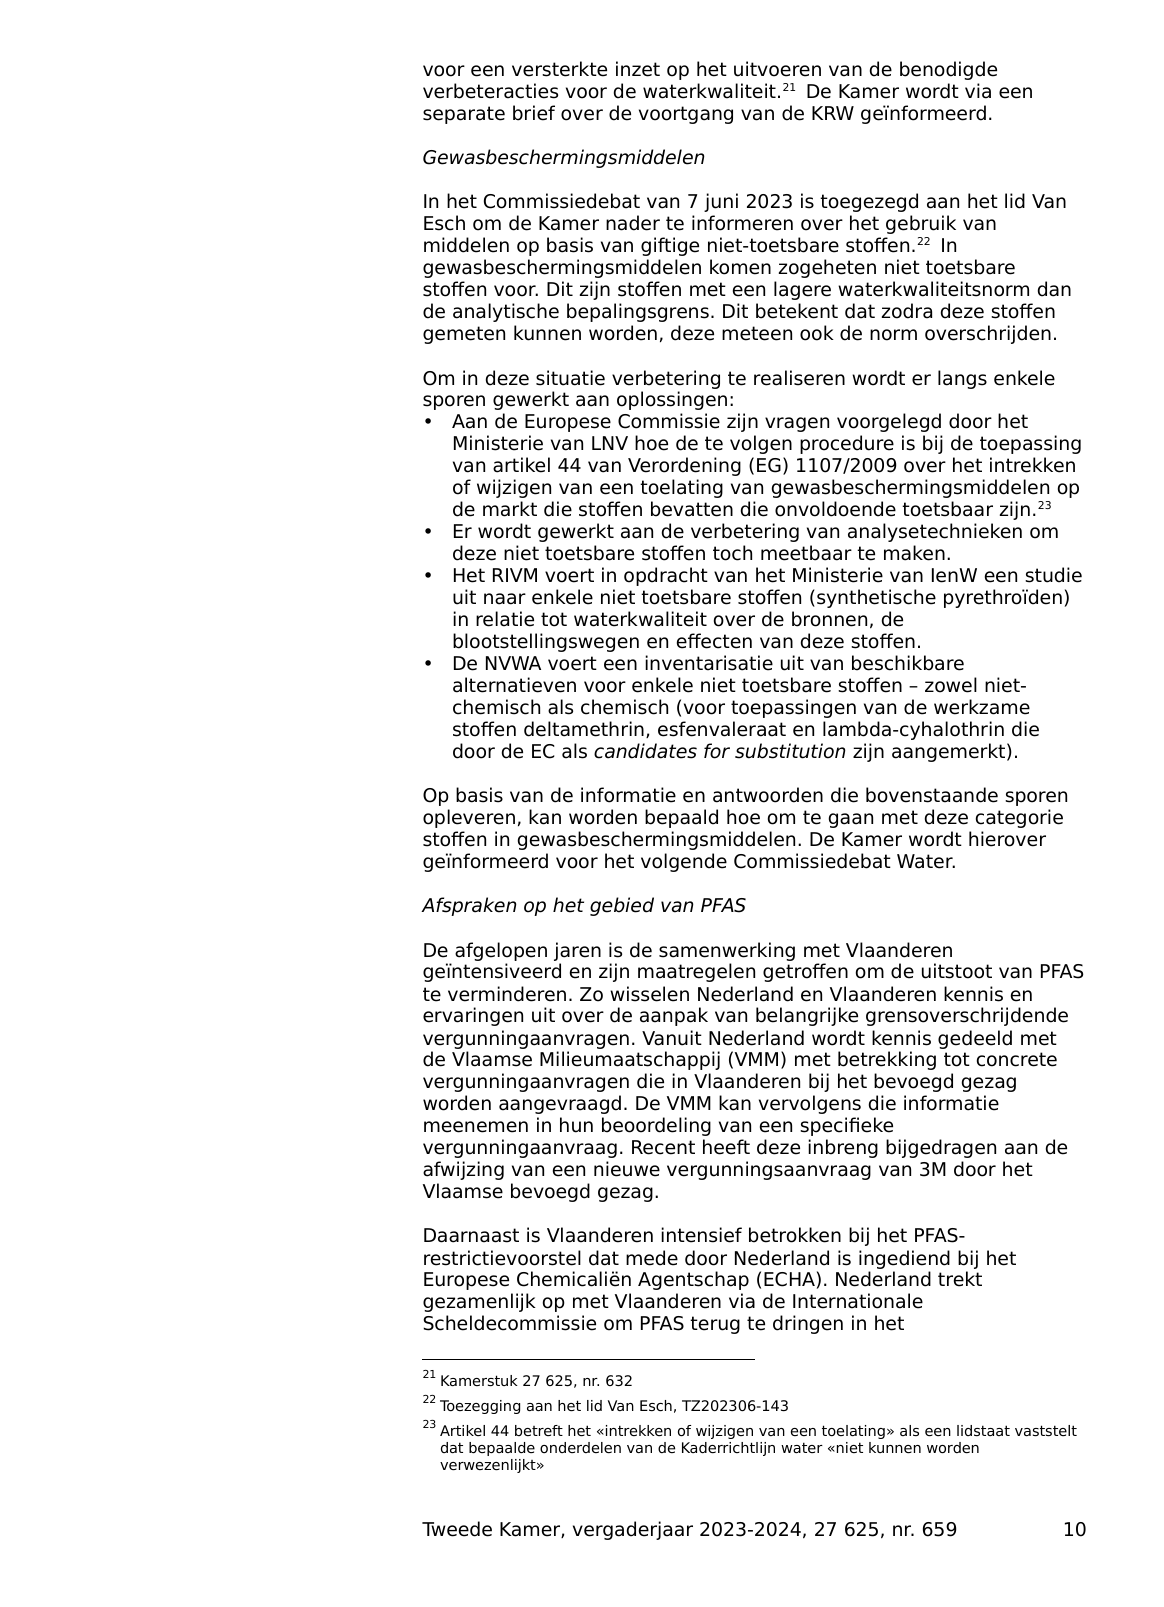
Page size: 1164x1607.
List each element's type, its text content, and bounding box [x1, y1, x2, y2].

text • Het RIVM voert in opdracht van het Ministerie van IenW een studie uit naar enkele niet toetsbare stoffen (synthetische pyrethroïden) in relatie tot waterkwaliteit over de bronnen, de blootstellingswegen en effecten van deze stoffen. [422, 565, 1087, 653]
text • Aan de Europese Commissie zijn vragen voorgelegd door het Ministerie van LNV hoe de te volgen procedure is bij de toepassing van artikel 44 van Verordening (EG) 1107/2009 over het intrekken of wijzigen van een toelating van gewasbeschermingsmiddelen op de markt die stoffen bevatten die onvoldoende toetsbaar zijn. [422, 411, 1087, 521]
text voor een versterkte inzet op het uitvoeren van de benodigde verbeteracties voor de waterkwaliteit. De Kamer wordt via een separate brief over de voortgang van de KRW geïnformeerd. [422, 59, 1087, 125]
subtitle Afspraken op het gebied van PFAS [422, 895, 1087, 917]
text Om in deze situatie verbetering te realiseren wordt er langs enkele sporen gewerkt aan oplossingen: [422, 367, 1087, 411]
text Op basis van de informatie en antwoorden die bovenstaande sporen opleveren, kan worden bepaald hoe om te gaan met deze categorie stoffen in gewasbeschermingsmiddelen. De Kamer wordt hierover geïnformeerd voor het volgende Commissiedebat Water. [422, 785, 1087, 873]
text De afgelopen jaren is de samenwerking met Vlaanderen geïntensiveerd en zijn maatregelen getroffen om de uitstoot van PFAS te verminderen. Zo wisselen Nederland en Vlaanderen kennis en ervaringen uit over de aanpak van belangrijke grensoverschrijdende vergunningaanvragen. Vanuit Nederland wordt kennis gedeeld met de Vlaamse Milieumaatschappij (VMM) met betrekking tot concrete vergunningaanvragen die in Vlaanderen bij het bevoegd gezag worden aangevraagd. De VMM kan vervolgens die informatie meenemen in hun beoordeling van een specifieke vergunningaanvraag. Recent heeft deze inbreng bijgedragen aan de afwijzing van een nieuwe vergunningsaanvraag van 3M door het Vlaamse bevoegd gezag. [422, 939, 1087, 1203]
text Daarnaast is Vlaanderen intensief betrokken bij het PFAS-restrictievoorstel dat mede door Nederland is ingediend bij het Europese Chemicaliën Agentschap (ECHA). Nederland trekt gezamenlijk op met Vlaanderen via de Internationale Scheldecommissie om PFAS terug te dringen in het [422, 1225, 1087, 1335]
text Toezegging aan het lid Van Esch, TZ202306-143 [422, 1393, 1087, 1416]
subtitle Gewasbeschermingsmiddelen [422, 147, 1087, 169]
text Artikel 44 betreft het «intrekken of wijzigen van een toelating» als een lidstaat vaststelt dat bepaalde onderdelen van de Kaderrichtlijn water «niet kunnen worden verwezenlijkt» [422, 1418, 1087, 1474]
text • Er wordt gewerkt aan de verbetering van analysetechnieken om deze niet toetsbare stoffen toch meetbaar te maken. [422, 521, 1087, 565]
text In het Commissiedebat van 7 juni 2023 is toegezegd aan het lid Van Esch om de Kamer nader te informeren over het gebruik van middelen op basis van giftige niet-toetsbare stoffen. In gewasbeschermingsmiddelen komen zogeheten niet toetsbare stoffen voor. Dit zijn stoffen met een lagere waterkwaliteitsnorm dan de analytische bepalingsgrens. Dit betekent dat zodra deze stoffen gemeten kunnen worden, deze meteen ook de norm overschrijden. [422, 191, 1087, 345]
text • De NVWA voert een inventarisatie uit van beschikbare alternatieven voor enkele niet toetsbare stoffen – zowel niet-chemisch als chemisch (voor toepassingen van de werkzame stoffen deltamethrin, esfenvaleraat en lambda-cyhalothrin die door de EC als candidates for substitution zijn aangemerkt). [422, 653, 1087, 763]
text Kamerstuk 27 625, nr. 632 [422, 1368, 1087, 1391]
